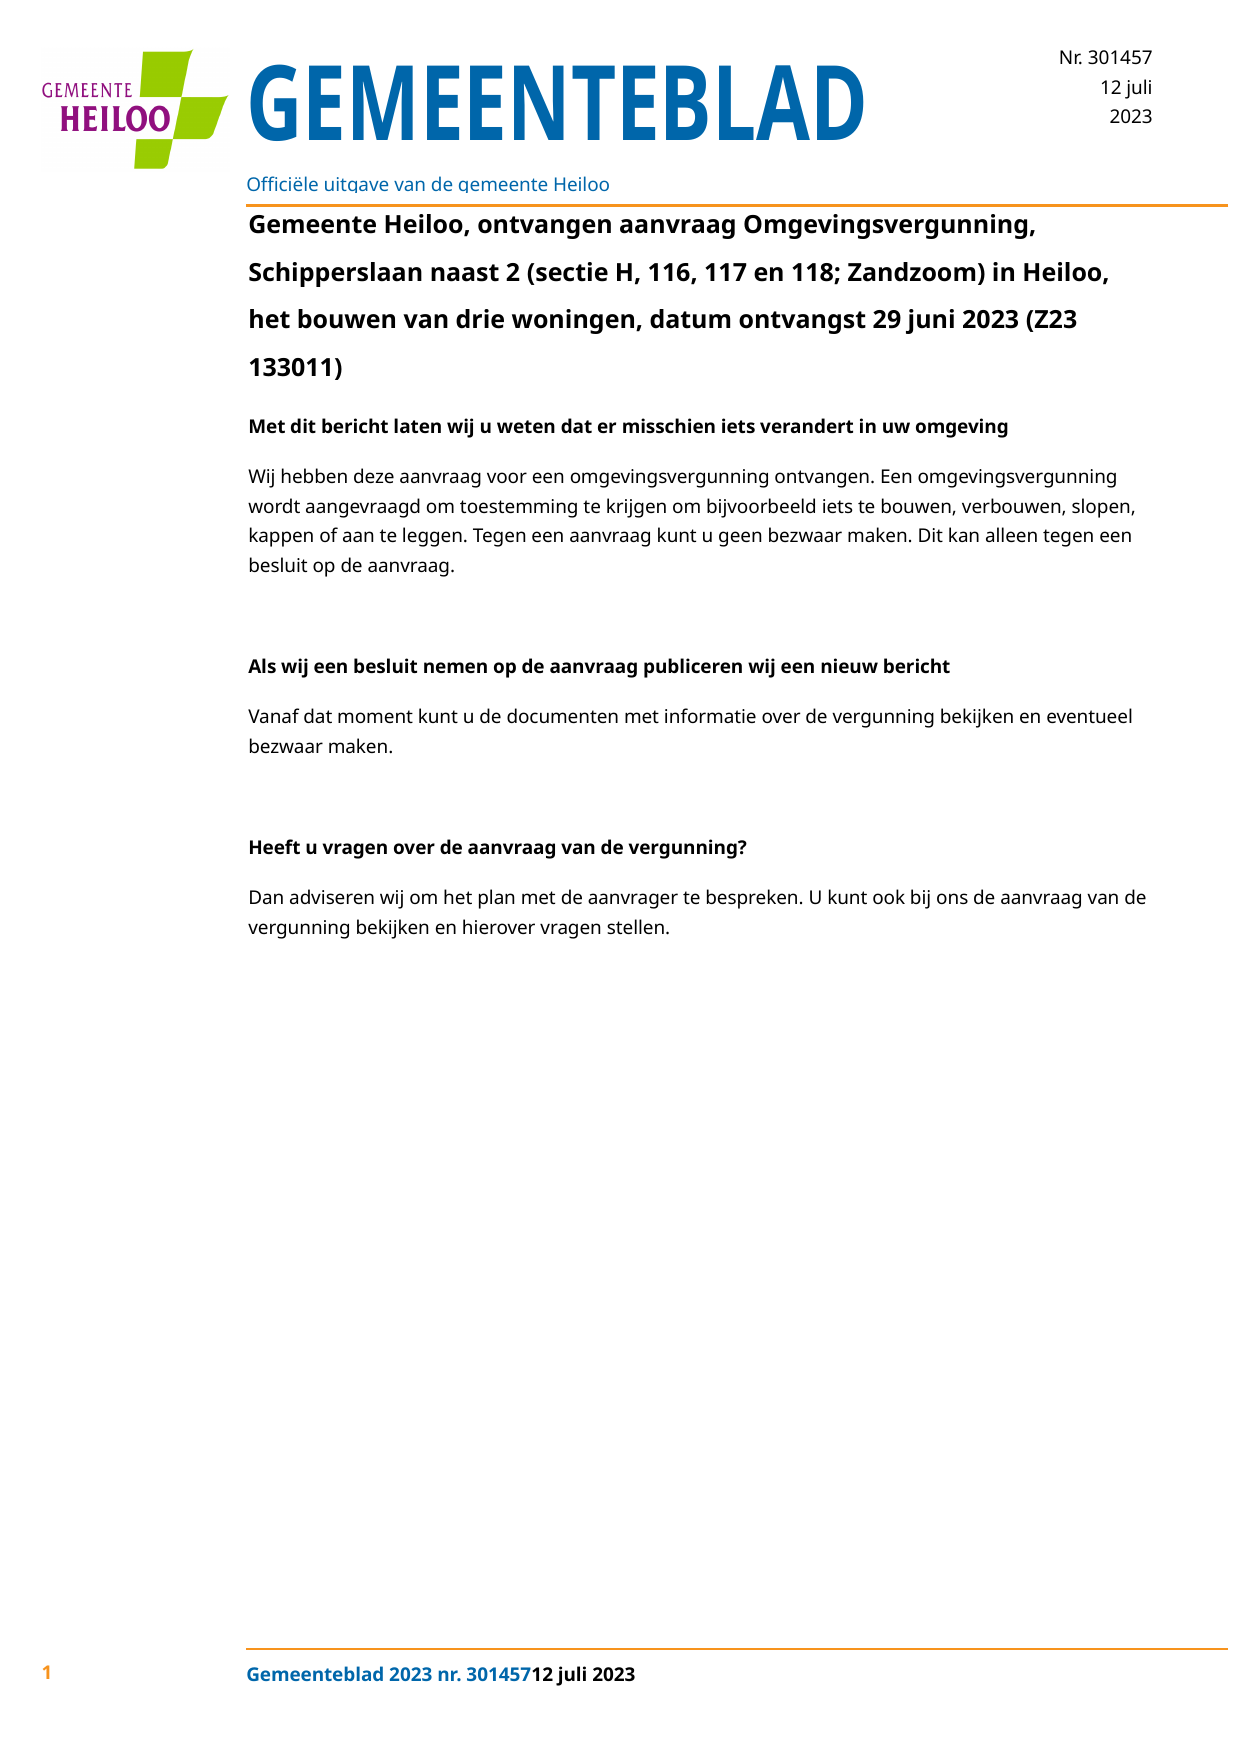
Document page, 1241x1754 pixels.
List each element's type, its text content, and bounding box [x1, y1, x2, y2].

text Dan adviseren wij om het plan met de aanvrager te bespreken. U kunt ook bij ons de aanvraag van de vergunning bekijken en hierover vragen stellen. [248, 884, 1152, 940]
text Wij hebben deze aanvraag voor een omgevingsvergunning ontvangen. Een omgevingsvergunning wordt aangevraagd om toestemming te krijgen om bijvoorbeeld iets te bouwen, verbouwen, slopen, kappen of aan te leggen. Tegen een aanvraag kunt u geen bezwaar maken. Dit kan alleen tegen een besluit op de aanvraag. [248, 463, 1152, 578]
text Gemeente Heiloo, ontvangen aanvraag Omgevingsvergunning, Schipperslaan naast 2 (sectie H, 116, 117 en 118; Zandzoom) in Heiloo, het bouwen van drie woningen, datum ontvangst 29 juni 2023 (Z23 133011) [248, 207, 1152, 384]
text Met dit bericht laten wij u weten dat er misschien iets verandert in uw omgeving [248, 413, 1152, 439]
picture [41, 47, 231, 172]
text Als wij een besluit nemen op de aanvraag publiceren wij een nieuw bericht [248, 653, 1152, 679]
text Vanaf dat moment kunt u de documenten met informatie over de vergunning bekijken en eventueel bezwaar maken. [248, 703, 1152, 759]
text Heeft u vragen over de aanvraag van de vergunning? [248, 834, 1152, 860]
